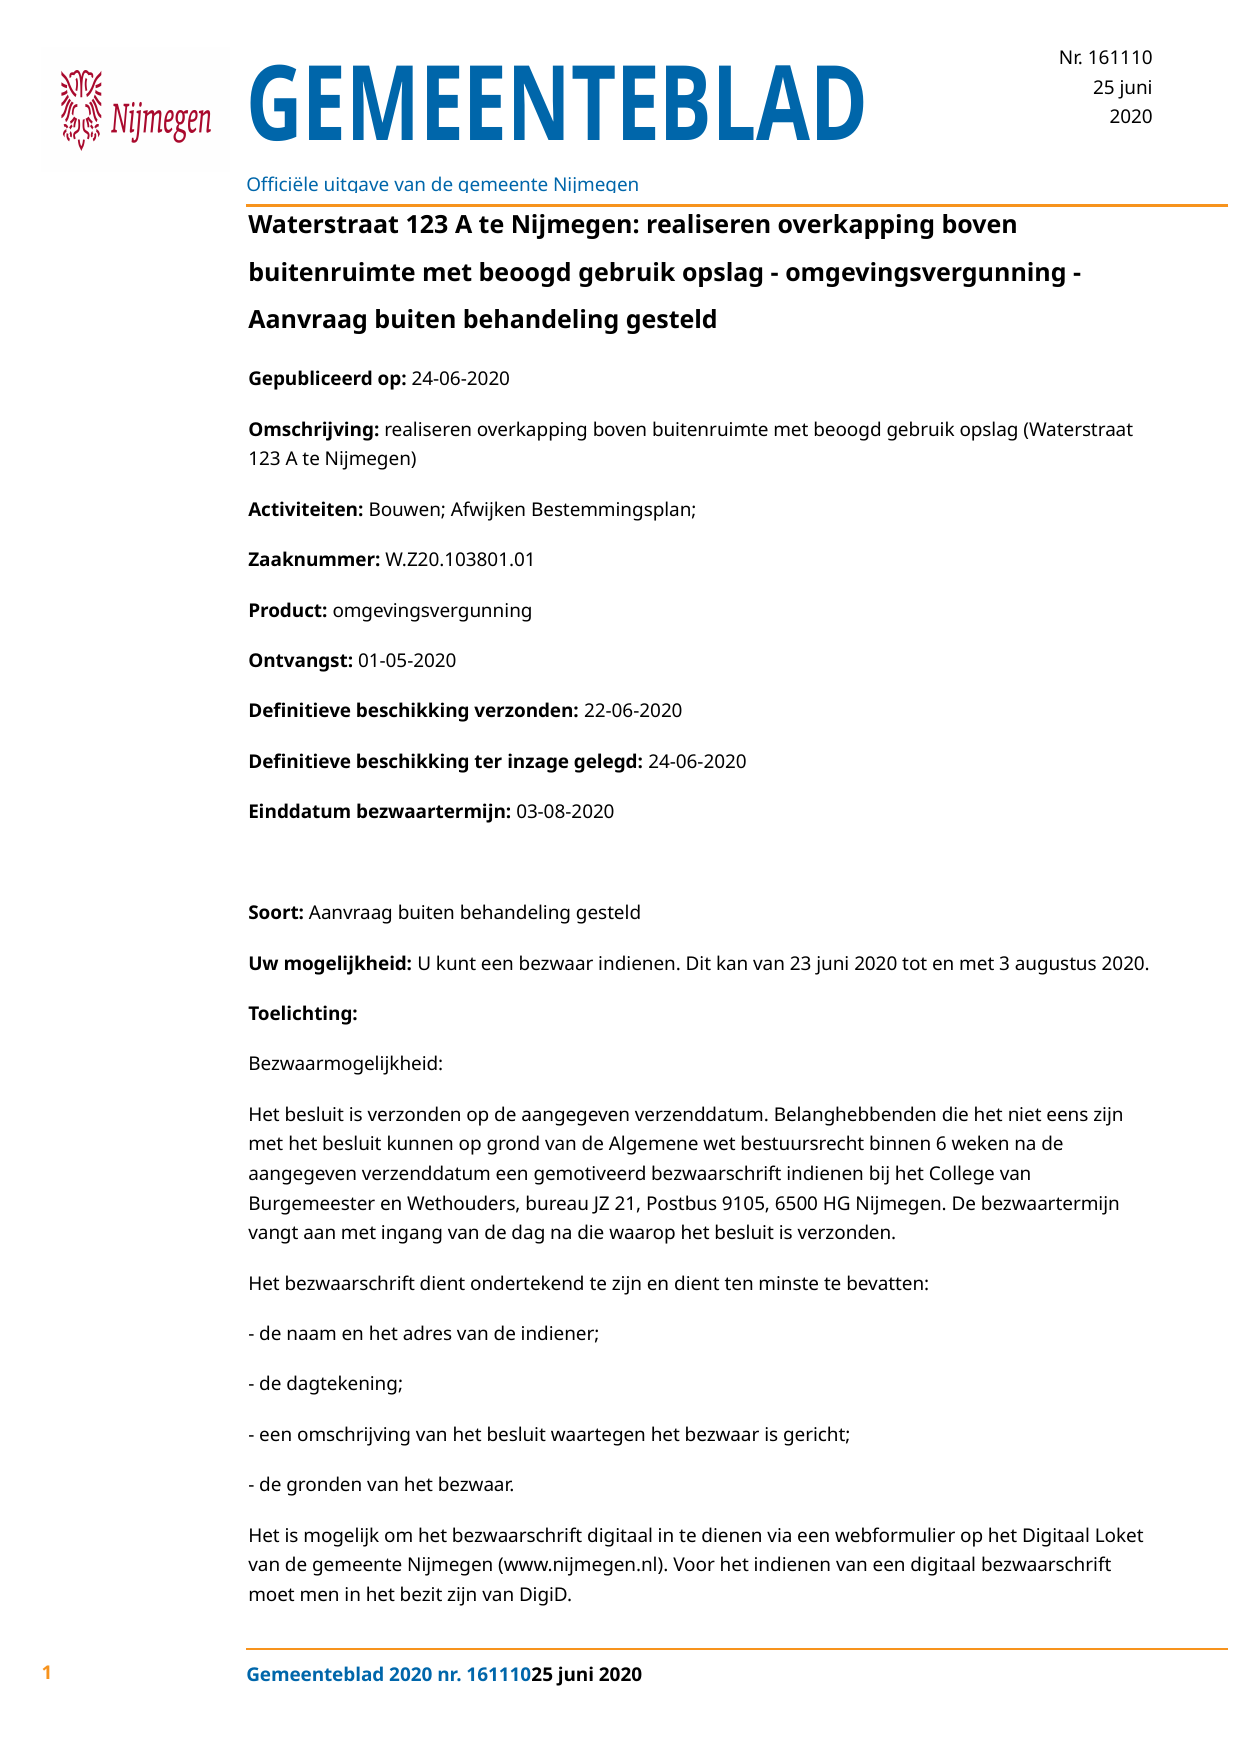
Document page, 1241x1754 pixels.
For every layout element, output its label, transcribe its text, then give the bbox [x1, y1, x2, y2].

text Omschrijving: realiseren overkapping boven buitenruimte met beoogd gebruik opslag (Waterstraat 123 A te Nijmegen) [248, 416, 1152, 471]
text Het bezwaarschrift dient ondertekend te zijn en dient ten minste te bevatten: [248, 1270, 1152, 1295]
text - de naam en het adres van de indiener; [248, 1320, 1152, 1346]
text Het is mogelijk om het bezwaarschrift digitaal in te dienen via een webformulier op het Digitaal Loket van de gemeente Nijmegen (www.nijmegen.nl). Voor het indienen van een digitaal bezwaarschrift moet men in het bezit zijn van DigiD. [248, 1522, 1152, 1607]
text Product: omgevingsvergunning [248, 597, 1152, 622]
text Zaaknummer: W.Z20.103801.01 [248, 546, 1152, 572]
text - de gronden van het bezwaar. [248, 1471, 1152, 1497]
text Het besluit is verzonden op de aangegeven verzenddatum. Belanghebbenden die het niet eens zijn met het besluit kunnen op grond van de Algemene wet bestuursrecht binnen 6 weken na de aangegeven verzenddatum een gemotiveerd bezwaarschrift indienen bij het College van Burgemeester en Wethouders, bureau JZ 21, Postbus 9105, 6500 HG Nijmegen. De bezwaartermijn vangt aan met ingang van de dag na die waarop het besluit is verzonden. [248, 1101, 1152, 1245]
text - de dagtekening; [248, 1371, 1152, 1396]
text Bezwaarmogelijkheid: [248, 1051, 1152, 1076]
text Gepubliceerd op: 24-06-2020 [248, 366, 1152, 391]
text Einddatum bezwaartermijn: 03-08-2020 [248, 798, 1152, 824]
picture [41, 47, 231, 172]
text Soort: Aanvraag buiten behandeling gesteld [248, 899, 1152, 925]
text - een omschrijving van het besluit waartegen het bezwaar is gericht; [248, 1421, 1152, 1447]
text Definitieve beschikking ter inzage gelegd: 24-06-2020 [248, 748, 1152, 774]
text Activiteiten: Bouwen; Afwijken Bestemmingsplan; [248, 496, 1152, 522]
text Uw mogelijkheid: U kunt een bezwaar indienen. Dit kan van 23 juni 2020 tot en met 3 augustus 2020. [248, 950, 1152, 975]
text Ontvangst: 01-05-2020 [248, 647, 1152, 673]
text Definitieve beschikking verzonden: 22-06-2020 [248, 698, 1152, 723]
text Waterstraat 123 A te Nijmegen: realiseren overkapping boven buitenruimte met beoogd gebruik opslag - omgevingsvergunning - Aanvraag buiten behandeling gesteld [248, 207, 1152, 336]
text Toelichting: [248, 1000, 1152, 1026]
